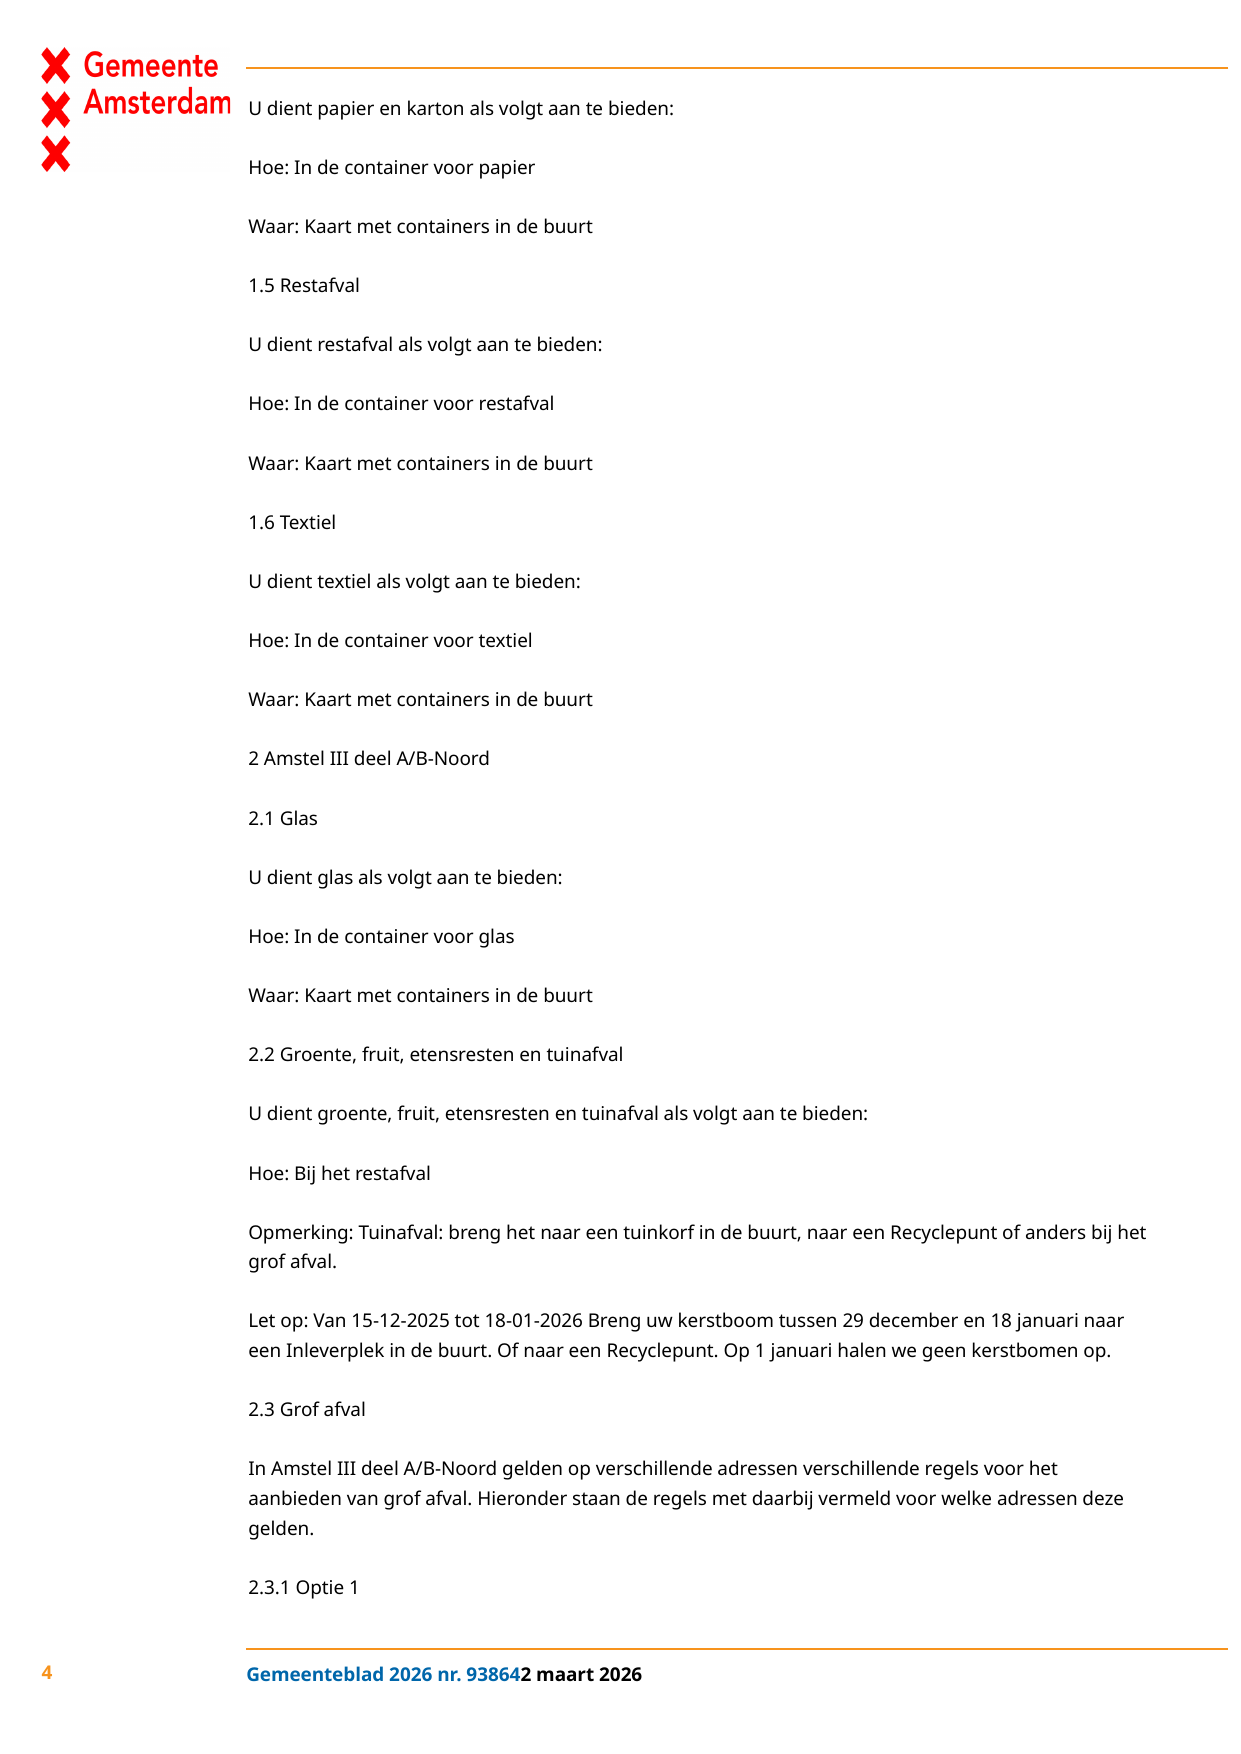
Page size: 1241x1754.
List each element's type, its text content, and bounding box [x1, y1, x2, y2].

text Waar: Kaart met containers in de buurt [248, 982, 1152, 1008]
text Hoe: In de container voor glas [248, 923, 1152, 949]
text 2.1 Glas [248, 805, 1152, 831]
text 2 Amstel III deel A/B-Noord [248, 746, 1152, 771]
text Hoe: In de container voor papier [248, 154, 1152, 180]
picture [41, 47, 231, 172]
text U dient papier en karton als volgt aan te bieden: [248, 95, 1152, 121]
text 1.5 Restafval [248, 272, 1152, 298]
text U dient restafval als volgt aan te bieden: [248, 331, 1152, 357]
text Waar: Kaart met containers in de buurt [248, 686, 1152, 712]
text Let op: Van 15-12-2025 tot 18-01-2026 Breng uw kerstboom tussen 29 december en 18 januari naar een Inleverplek in de buurt. Of naar een Recyclepunt. Op 1 januari halen we geen kerstbomen op. [248, 1308, 1152, 1363]
text Hoe: In de container voor restafval [248, 391, 1152, 416]
text 2.2 Groente, fruit, etensresten en tuinafval [248, 1041, 1152, 1067]
text Hoe: Bij het restafval [248, 1160, 1152, 1186]
text In Amstel III deel A/B-Noord gelden op verschillende adressen verschillende regels voor het aanbieden van grof afval. Hieronder staan de regels met daarbij vermeld voor welke adressen deze gelden. [248, 1456, 1152, 1541]
text U dient groente, fruit, etensresten en tuinafval als volgt aan te bieden: [248, 1101, 1152, 1126]
text Waar: Kaart met containers in de buurt [248, 450, 1152, 476]
text 2.3.1 Optie 1 [248, 1574, 1152, 1600]
text U dient textiel als volgt aan te bieden: [248, 568, 1152, 594]
text Hoe: In de container voor textiel [248, 627, 1152, 653]
text 1.6 Textiel [248, 509, 1152, 535]
text Opmerking: Tuinafval: breng het naar een tuinkorf in de buurt, naar een Recyclepunt of anders bij het grof afval. [248, 1219, 1152, 1274]
text U dient glas als volgt aan te bieden: [248, 864, 1152, 890]
text Waar: Kaart met containers in de buurt [248, 213, 1152, 239]
text 2.3 Grof afval [248, 1396, 1152, 1422]
